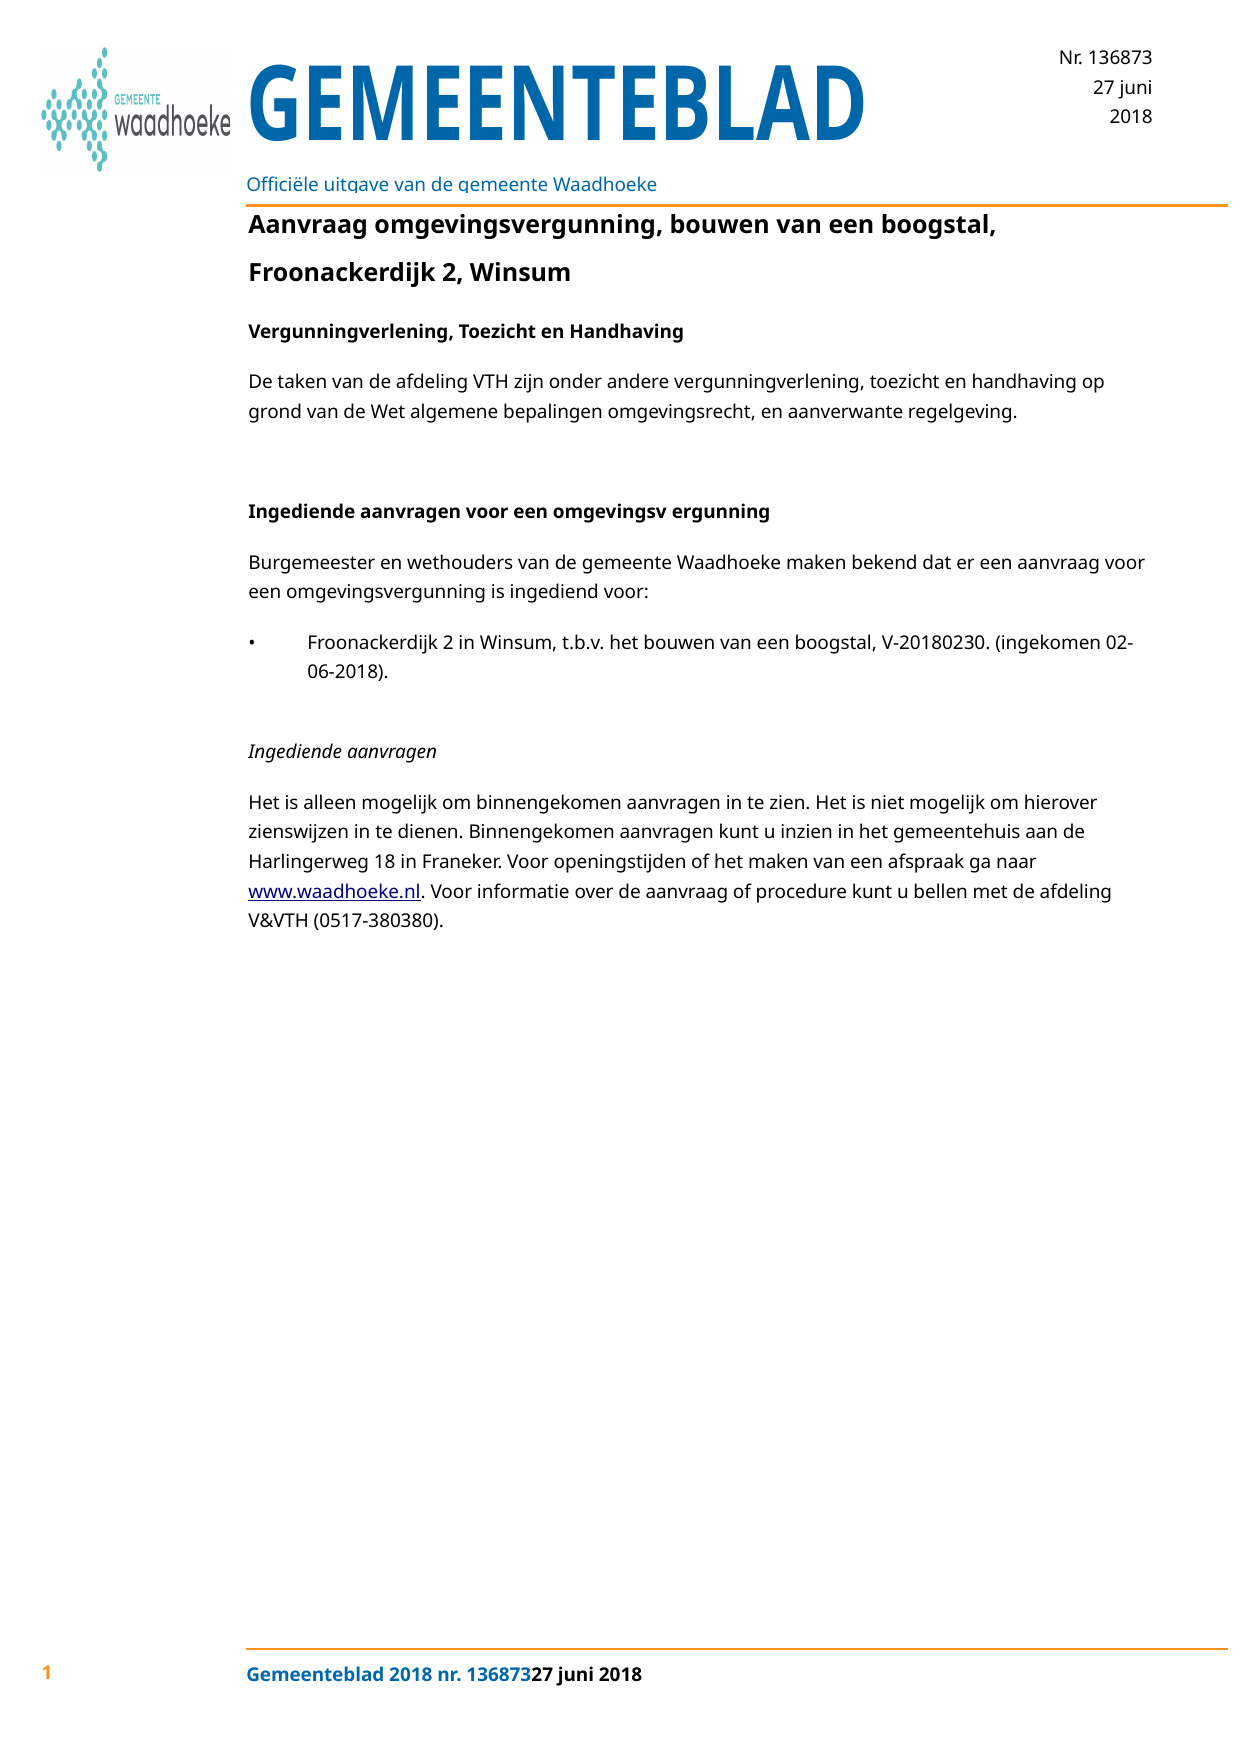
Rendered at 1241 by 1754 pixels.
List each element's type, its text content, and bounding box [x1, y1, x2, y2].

text Het is alleen mogelijk om binnengekomen aanvragen in te zien. Het is niet mogelijk om hierover zienswijzen in te dienen. Binnengekomen aanvragen kunt u inzien in het gemeentehuis aan de Harlingerweg 18 in Franeker. Voor openingstijden of het maken van een afspraak ga naar www.waadhoeke.nl. Voor informatie over de aanvraag of procedure kunt u bellen met de afdeling V&VTH (0517-380380). [248, 789, 1152, 933]
text Ingediende aanvragen [248, 739, 1152, 764]
text Vergunningverlening, Toezicht en Handhaving [248, 318, 1152, 344]
picture [41, 47, 231, 172]
text Ingediende aanvragen voor een omgevingsv ergunning [248, 499, 1152, 524]
list Froonackerdijk 2 in Winsum, t.b.v. het bouwen van een boogstal, V-20180230. (ingekomen 02-06-2018). [248, 629, 1152, 684]
text Burgemeester en wethouders van de gemeente Waadhoeke maken bekend dat er een aanvraag voor een omgevingsvergunning is ingediend voor: [248, 549, 1152, 604]
text De taken van de afdeling VTH zijn onder andere vergunningverlening, toezicht en handhaving op grond van de Wet algemene bepalingen omgevingsrecht, en aanverwante regelgeving. [248, 368, 1152, 424]
text Aanvraag omgevingsvergunning, bouwen van een boogstal, Froonackerdijk 2, Winsum [248, 207, 1152, 288]
